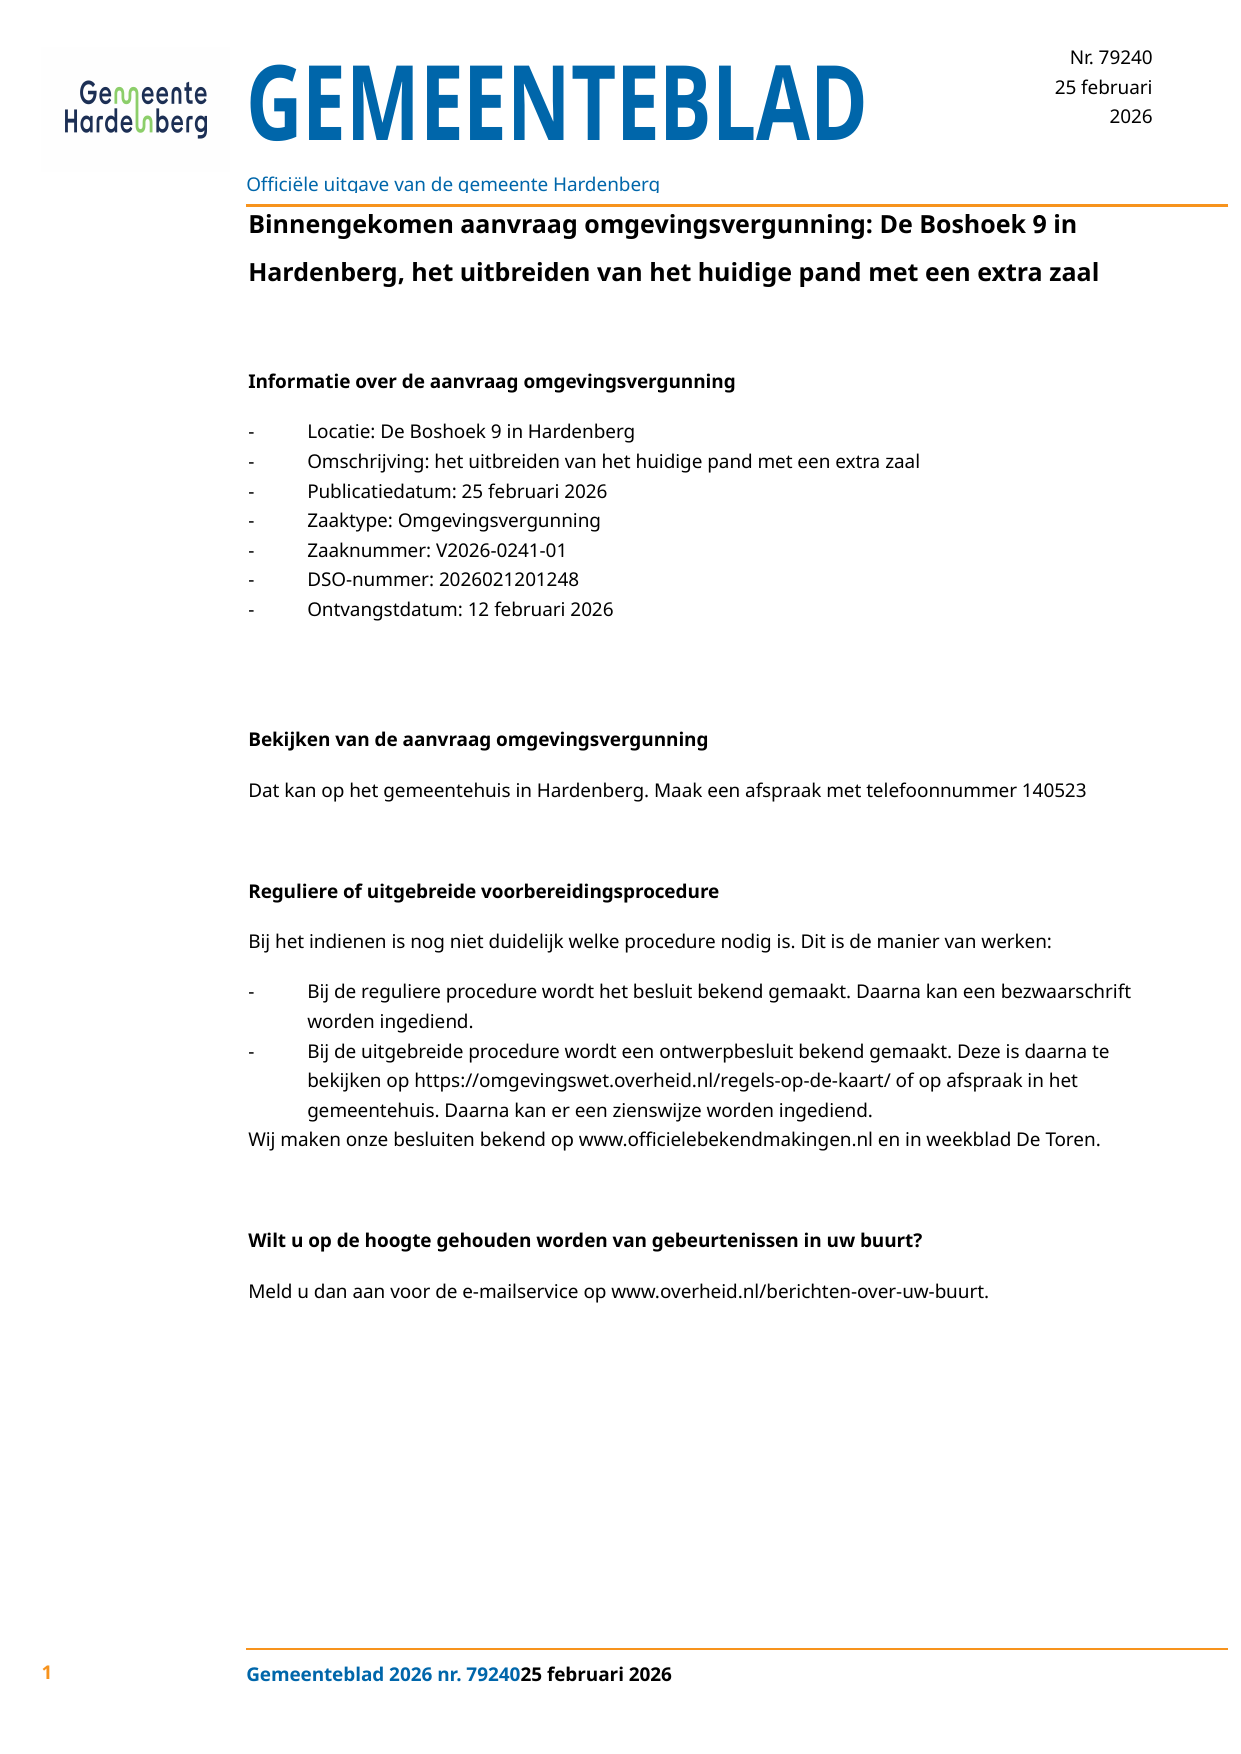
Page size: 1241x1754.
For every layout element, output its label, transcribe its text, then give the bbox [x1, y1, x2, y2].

text Binnengekomen aanvraag omgevingsvergunning: De Boshoek 9 in Hardenberg, het uitbreiden van het huidige pand met een extra zaal [248, 207, 1152, 288]
text Informatie over de aanvraag omgevingsvergunning [248, 368, 1152, 394]
list Zaaktype: Omgevingsvergunning [248, 507, 1152, 533]
list Omschrijving: het uitbreiden van het huidige pand met een extra zaal [248, 448, 1152, 474]
list DSO-nummer: 2026021201248 [248, 567, 1152, 592]
list Zaaknummer: V2026-0241-01 [248, 537, 1152, 563]
list Bij de uitgebreide procedure wordt een ontwerpbesluit bekend gemaakt. Deze is daarna te bekijken op https://omgevingswet.overheid.nl/regels-op-de-kaart/ of op afspraak in het gemeentehuis. Daarna kan er een zienswijze worden ingediend. [248, 1038, 1152, 1123]
list Ontvangstdatum: 12 februari 2026 [248, 596, 1152, 622]
text Dat kan op het gemeentehuis in Hardenberg. Maak een afspraak met telefoonnummer 140523 [248, 777, 1152, 803]
text Bij het indienen is nog niet duidelijk welke procedure nodig is. Dit is de manier van werken: [248, 928, 1152, 954]
text Wilt u op de hoogte gehouden worden van gebeurtenissen in uw buurt? [248, 1227, 1152, 1253]
picture [41, 47, 231, 172]
list Locatie: De Boshoek 9 in Hardenberg [248, 419, 1152, 444]
text Wij maken onze besluiten bekend op www.officielebekendmakingen.nl en in weekblad De Toren. [248, 1127, 1152, 1152]
text Bekijken van de aanvraag omgevingsvergunning [248, 727, 1152, 752]
text Meld u dan aan voor de e-mailservice op www.overheid.nl/berichten-over-uw-buurt. [248, 1278, 1152, 1304]
text Reguliere of uitgebreide voorbereidingsprocedure [248, 878, 1152, 904]
list Publicatiedatum: 25 februari 2026 [248, 478, 1152, 504]
list Bij de reguliere procedure wordt het besluit bekend gemaakt. Daarna kan een bezwaarschrift worden ingediend. [248, 979, 1152, 1034]
